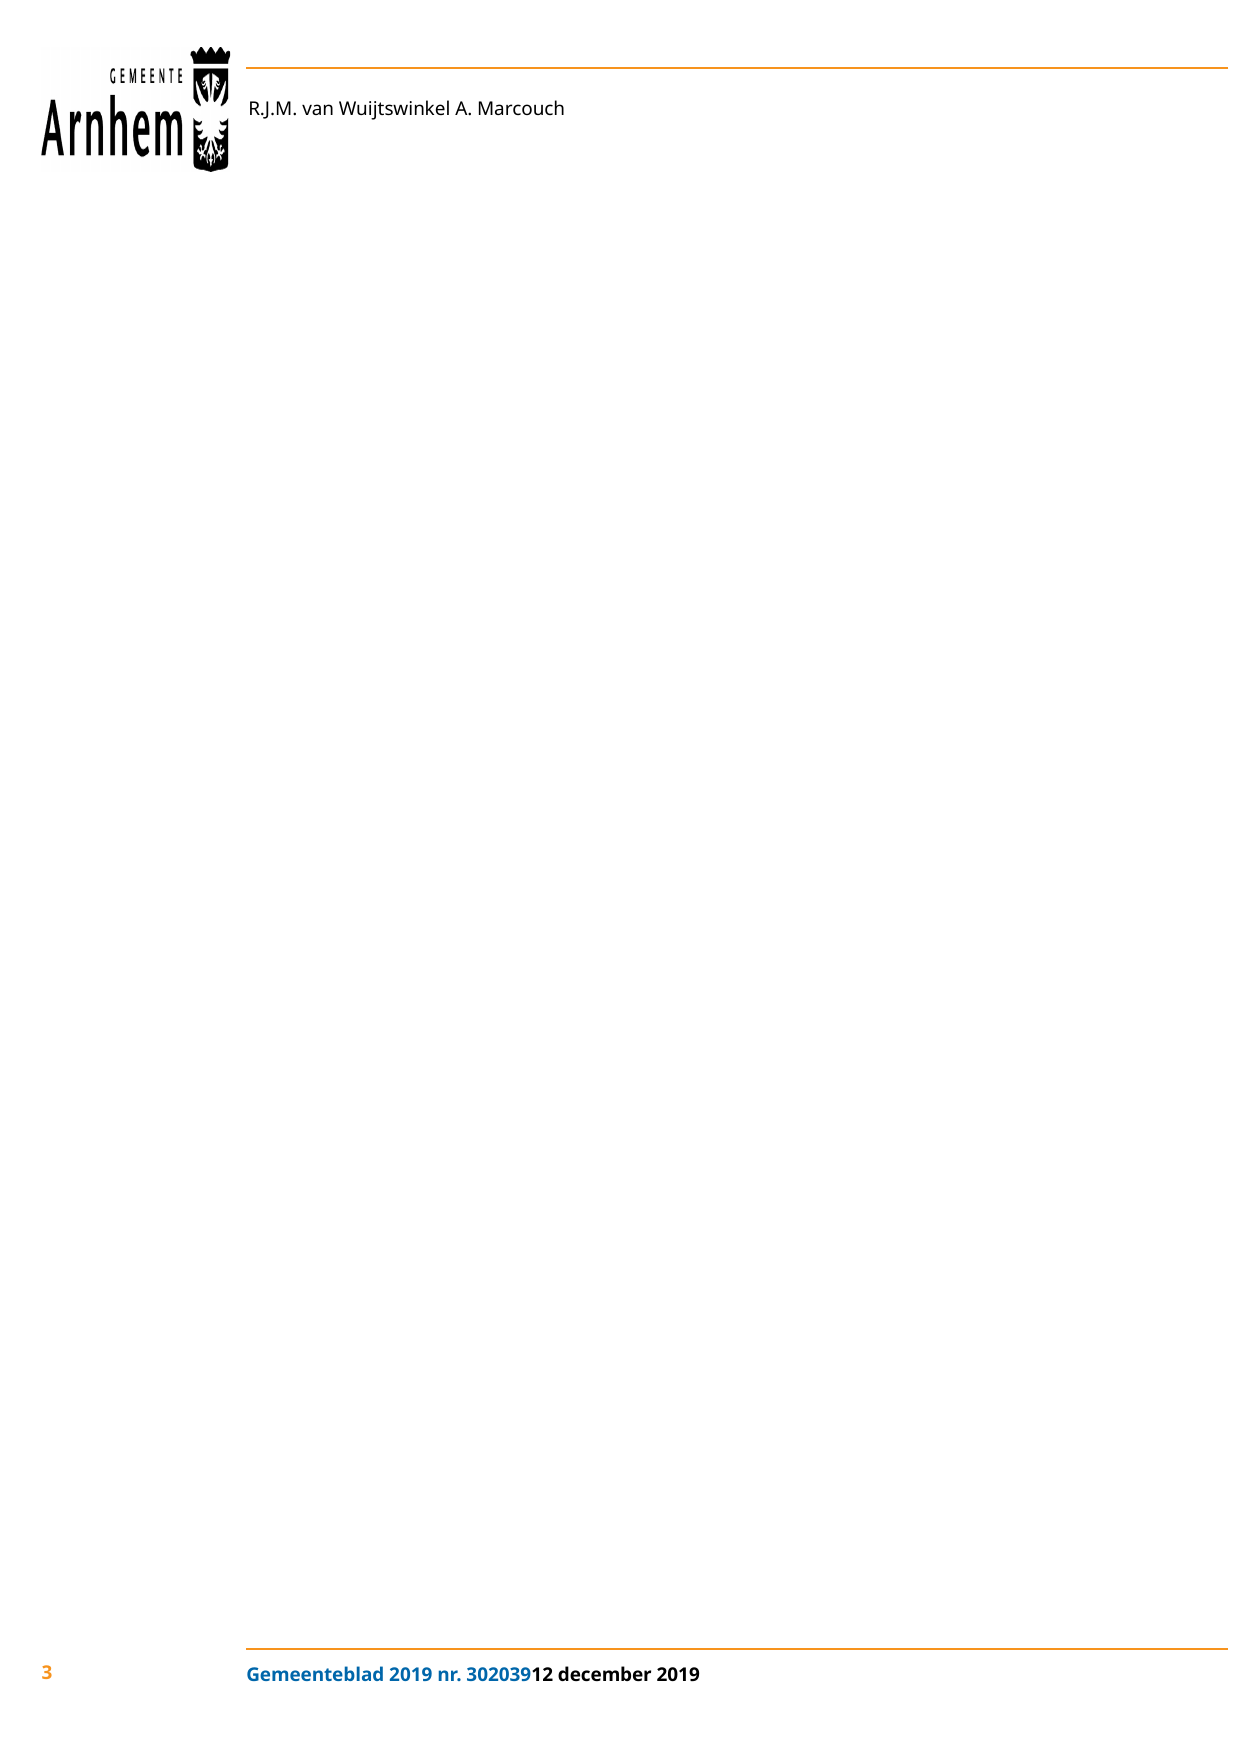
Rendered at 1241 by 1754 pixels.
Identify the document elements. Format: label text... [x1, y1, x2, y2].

text R.J.M. van Wuijtswinkel A. Marcouch [248, 95, 1152, 121]
picture [41, 47, 231, 172]
